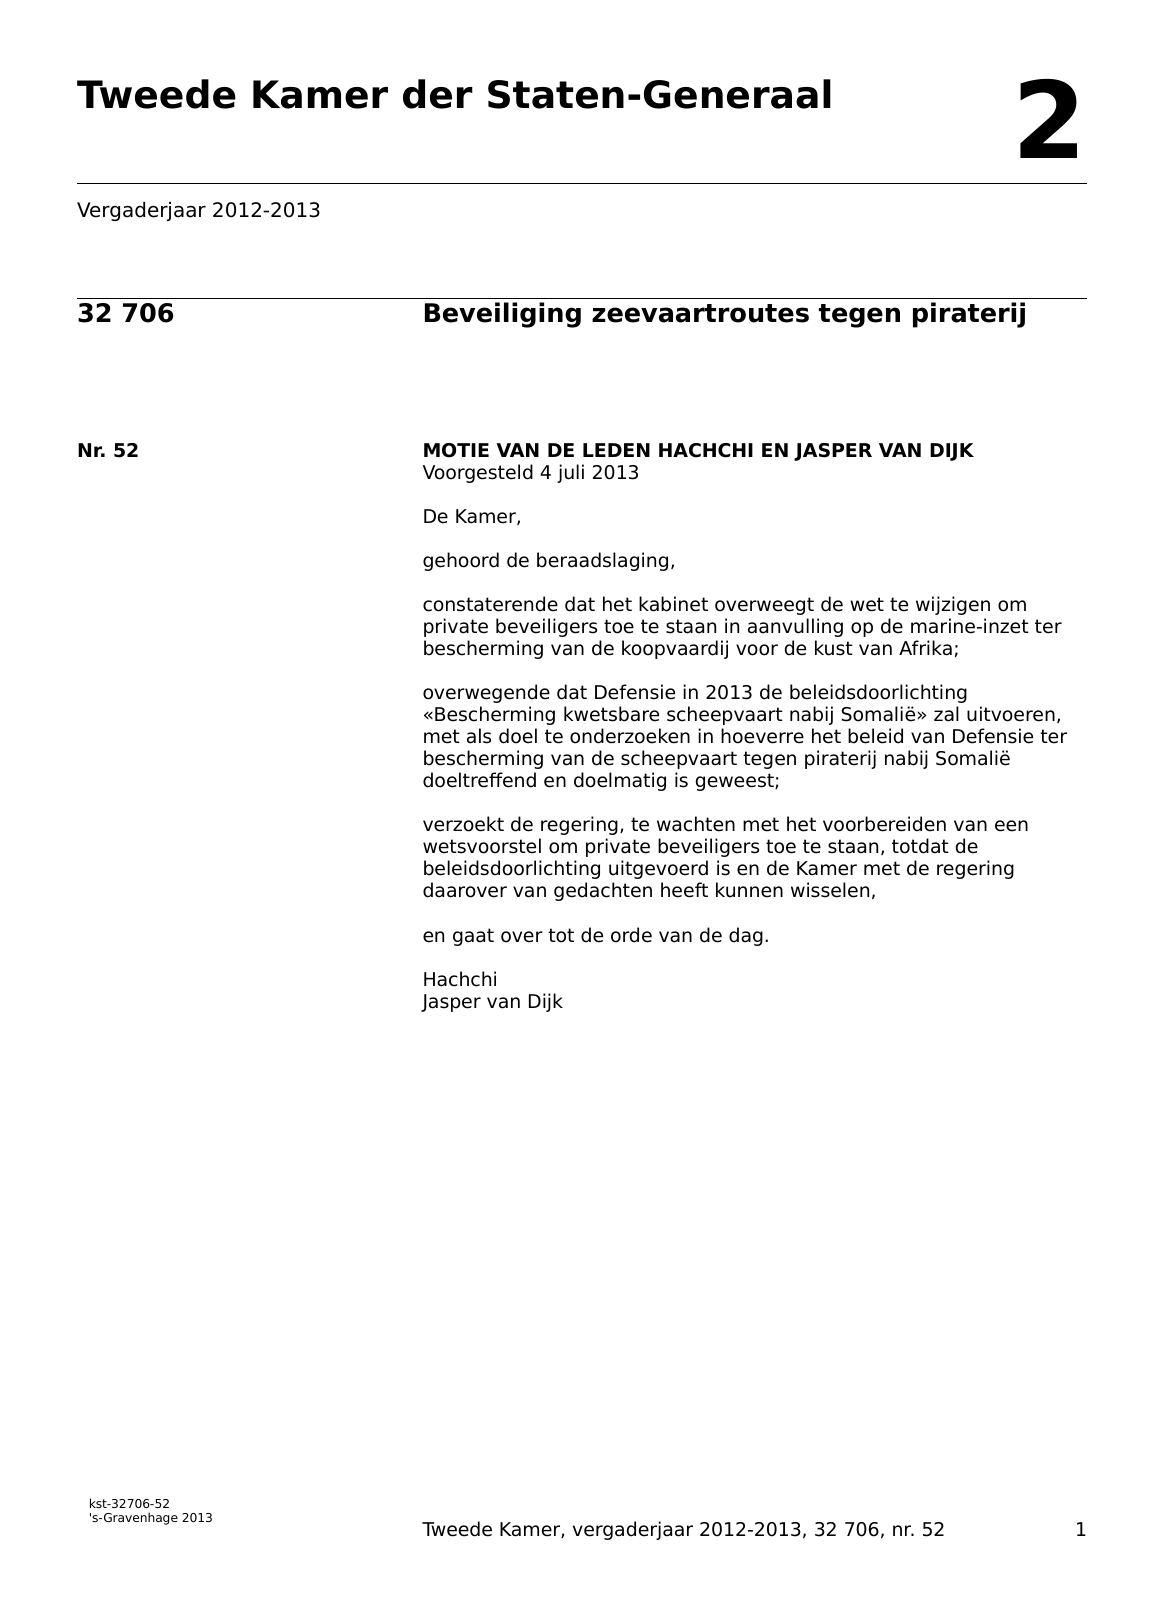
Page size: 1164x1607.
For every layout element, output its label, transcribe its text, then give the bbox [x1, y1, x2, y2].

text De Kamer, [422, 506, 1087, 528]
text 's-Gravenhage 2013 [88, 1511, 323, 1525]
subtitle 32 706 Beveiliging zeevaartroutes tegen piraterij [77, 299, 1087, 329]
text verzoekt de regering, te wachten met het voorbereiden van een wetsvoorstel om private beveiligers toe te staan, totdat de beleidsdoorlichting uitgevoerd is en de Kamer met de regering daarover van gedachten heeft kunnen wisselen, [422, 814, 1087, 902]
table_header Tweede Kamer der Staten-Generaal [77, 59, 886, 183]
text gehoord de beraadslaging, [422, 550, 1087, 572]
text kst-32706-52 [88, 1497, 323, 1511]
subtitle Nr. 52 MOTIE VAN DE LEDEN HACHCHI EN JASPER VAN DIJK [77, 440, 1087, 462]
text Jasper van Dijk [422, 991, 1087, 1013]
text overwegende dat Defensie in 2013 de beleidsdoorlichting «Bescherming kwetsbare scheepvaart nabij Somalië» zal uitvoeren, met als doel te onderzoeken in hoeverre het beleid van Defensie ter bescherming van de scheepvaart tegen piraterij nabij Somalië doeltreffend en doelmatig is geweest; [422, 682, 1087, 792]
text en gaat over tot de orde van de dag. [422, 924, 1087, 946]
text Voorgesteld 4 juli 2013 [422, 462, 1087, 484]
text Hachchi [422, 969, 1087, 991]
table_header 2 [886, 59, 1087, 183]
text constaterende dat het kabinet overweegt de wet te wijzigen om private beveiligers toe te staan in aanvulling op de marine-inzet ter bescherming van de koopvaardij voor de kust van Afrika; [422, 594, 1087, 660]
table_cell Vergaderjaar 2012-2013 [77, 184, 1087, 298]
